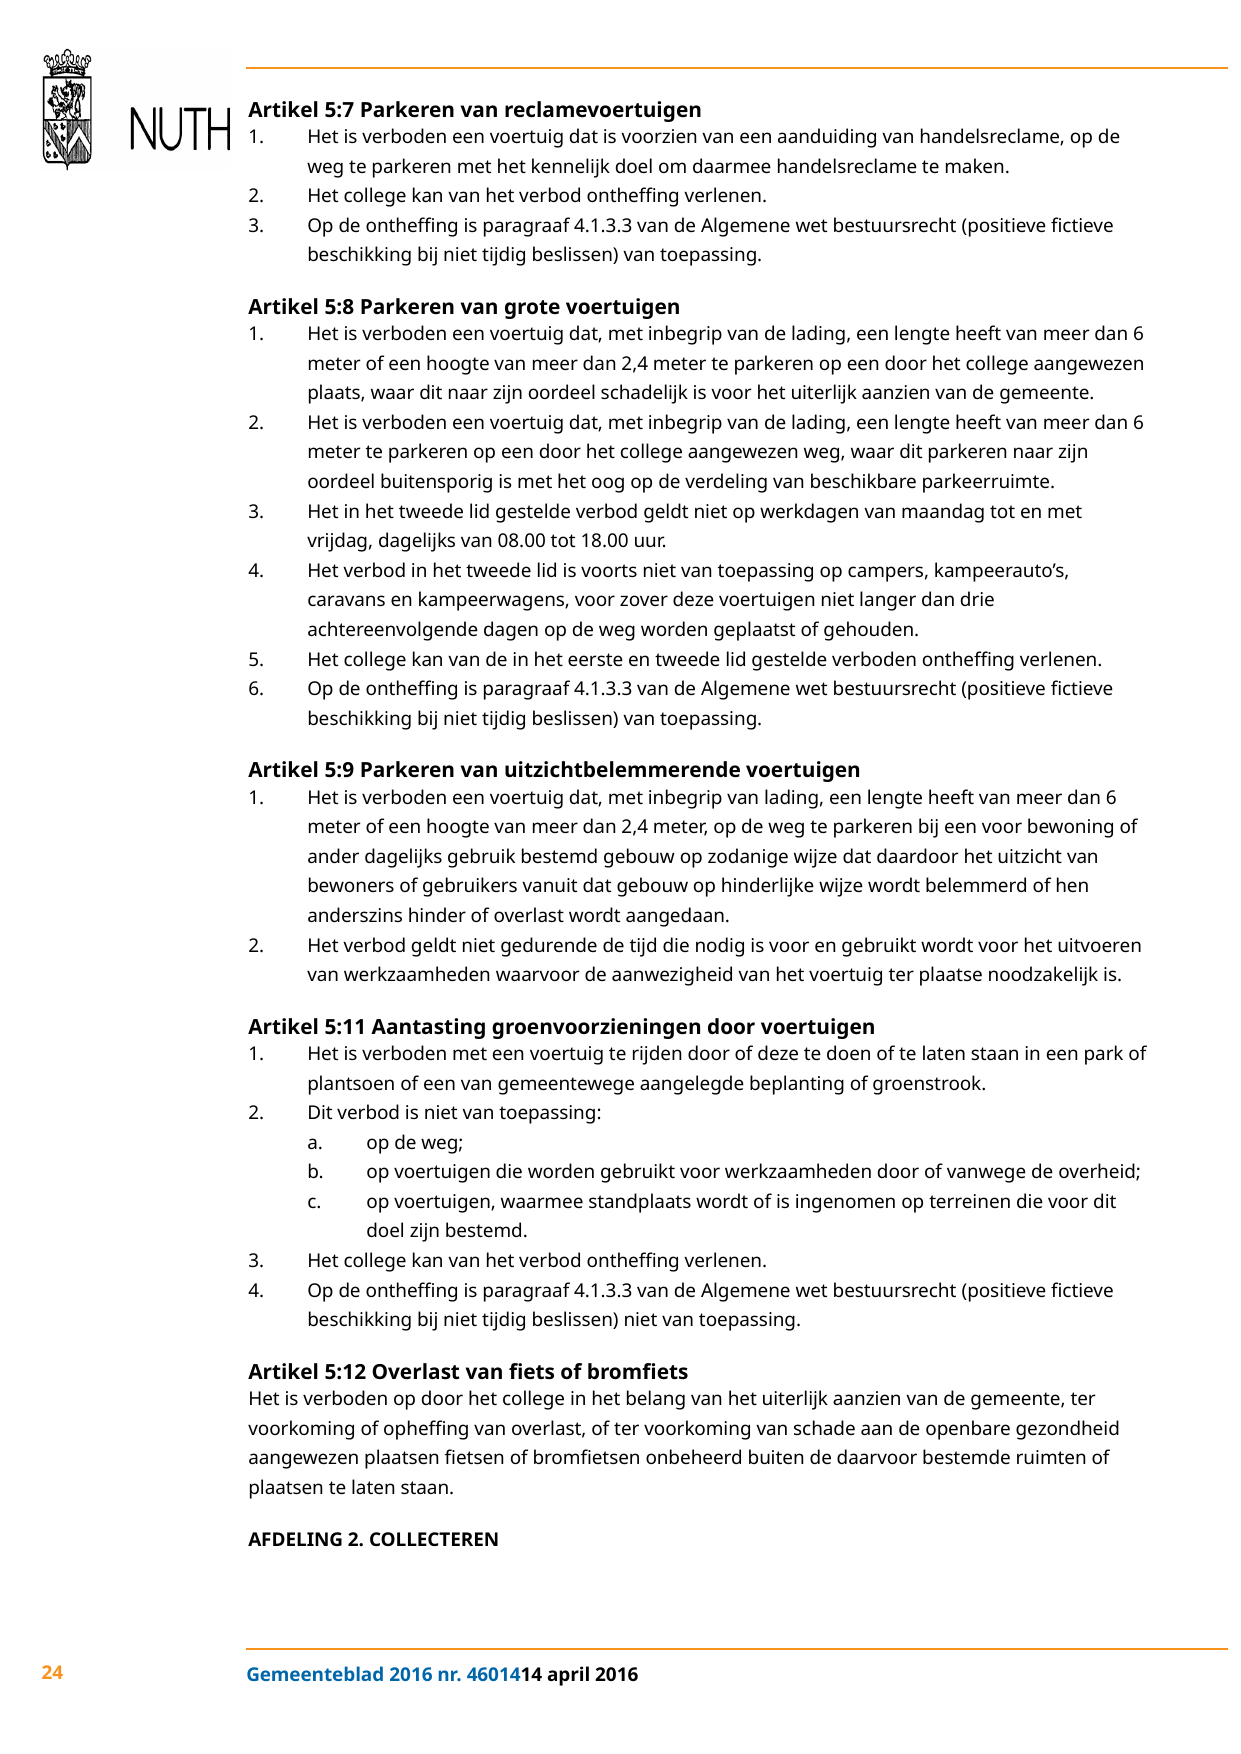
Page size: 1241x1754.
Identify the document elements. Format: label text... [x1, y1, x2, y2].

list Het verbod in het tweede lid is voorts niet van toepassing op campers, kampeerauto’s, caravans en kampeerwagens, voor zover deze voertuigen niet langer dan drie achtereenvolgende dagen op de weg worden geplaatst of gehouden. [248, 557, 1152, 642]
text Artikel 5:8 Parkeren van grote voertuigen [248, 292, 1152, 320]
list op voertuigen die worden gebruikt voor werkzaamheden door of vanwege de overheid; [307, 1158, 1152, 1184]
list Het in het tweede lid gestelde verbod geldt niet op werkdagen van maandag tot en met vrijdag, dagelijks van 08.00 tot 18.00 uur. [248, 498, 1152, 553]
list Het is verboden een voertuig dat, met inbegrip van lading, een lengte heeft van meer dan 6 meter of een hoogte van meer dan 2,4 meter, op de weg te parkeren bij een voor bewoning of ander dagelijks gebruik bestemd gebouw op zodanige wijze dat daardoor het uitzicht van bewoners of gebruikers vanuit dat gebouw op hinderlijke wijze wordt belemmerd of hen anderszins hinder of overlast wordt aangedaan. [248, 784, 1152, 928]
list Op de ontheffing is paragraaf 4.1.3.3 van de Algemene wet bestuursrecht (positieve fictieve beschikking bij niet tijdig beslissen) niet van toepassing. [248, 1277, 1152, 1332]
text Artikel 5:9 Parkeren van uitzichtbelemmerende voertuigen [248, 755, 1152, 784]
list Op de ontheffing is paragraaf 4.1.3.3 van de Algemene wet bestuursrecht (positieve fictieve beschikking bij niet tijdig beslissen) van toepassing. [248, 212, 1152, 267]
picture [41, 47, 231, 172]
text Artikel 5:7 Parkeren van reclamevoertuigen [248, 95, 1152, 123]
text Artikel 5:11 Aantasting groenvoorzieningen door voertuigen [248, 1012, 1152, 1040]
text Artikel 5:12 Overlast van fiets of bromfiets [248, 1357, 1152, 1385]
list Het college kan van de in het eerste en tweede lid gestelde verboden ontheffing verlenen. [248, 646, 1152, 672]
list Het is verboden een voertuig dat, met inbegrip van de lading, een lengte heeft van meer dan 6 meter of een hoogte van meer dan 2,4 meter te parkeren op een door het college aangewezen plaats, waar dit naar zijn oordeel schadelijk is voor het uiterlijk aanzien van de gemeente. [248, 320, 1152, 405]
list Op de ontheffing is paragraaf 4.1.3.3 van de Algemene wet bestuursrecht (positieve fictieve beschikking bij niet tijdig beslissen) van toepassing. [248, 675, 1152, 731]
list op de weg; [307, 1129, 1152, 1155]
list Dit verbod is niet van toepassing: [248, 1099, 1152, 1125]
list Het verbod geldt niet gedurende de tijd die nodig is voor en gebruikt wordt voor het uitvoeren van werkzaamheden waarvoor de aanwezigheid van het voertuig ter plaatse noodzakelijk is. [248, 932, 1152, 987]
text Het is verboden op door het college in het belang van het uiterlijk aanzien van de gemeente, ter voorkoming of opheffing van overlast, of ter voorkoming van schade aan de openbare gezondheid aangewezen plaatsen fietsen of bromfietsen onbeheerd buiten de daarvoor bestemde ruimten of plaatsen te laten staan. [248, 1385, 1152, 1500]
list Het is verboden een voertuig dat, met inbegrip van de lading, een lengte heeft van meer dan 6 meter te parkeren op een door het college aangewezen weg, waar dit parkeren naar zijn oordeel buitensporig is met het oog op de verdeling van beschikbare parkeerruimte. [248, 409, 1152, 494]
list Het is verboden met een voertuig te rijden door of deze te doen of te laten staan in een park of plantsoen of een van gemeentewege aangelegde beplanting of groenstrook. [248, 1040, 1152, 1096]
list Het college kan van het verbod ontheffing verlenen. [248, 182, 1152, 208]
list Het is verboden een voertuig dat is voorzien van een aanduiding van handelsreclame, op de weg te parkeren met het kennelijk doel om daarmee handelsreclame te maken. [248, 123, 1152, 178]
text AFDELING 2. COLLECTEREN [248, 1524, 1152, 1553]
list Het college kan van het verbod ontheffing verlenen. [248, 1247, 1152, 1273]
list op voertuigen, waarmee standplaats wordt of is ingenomen op terreinen die voor dit doel zijn bestemd. [307, 1188, 1152, 1243]
